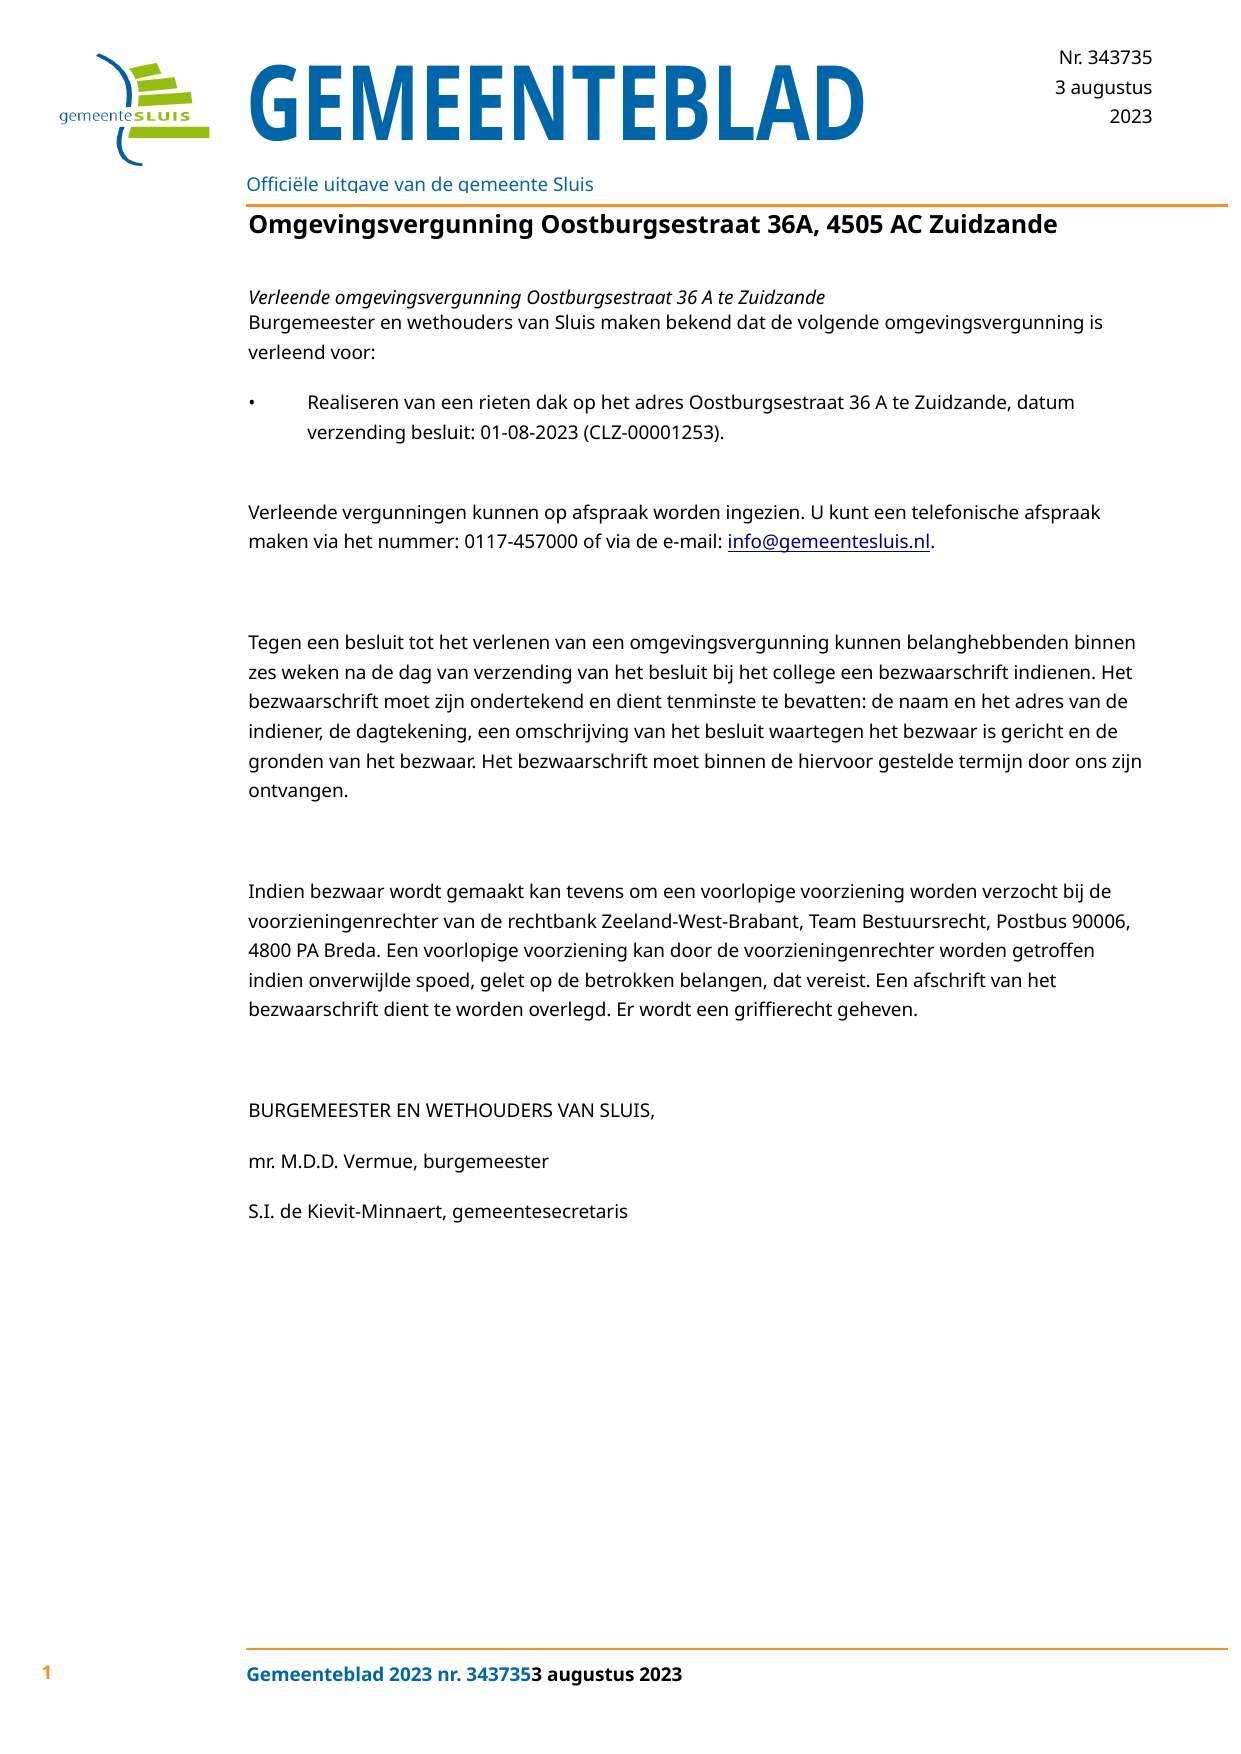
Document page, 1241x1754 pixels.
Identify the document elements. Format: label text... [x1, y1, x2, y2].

text Burgemeester en wethouders van Sluis maken bekend dat de volgende omgevingsvergunning is verleend voor: [248, 309, 1152, 365]
text BURGEMEESTER EN WETHOUDERS VAN SLUIS, [248, 1097, 1152, 1123]
list Realiseren van een rieten dak op het adres Oostburgsestraat 36 A te Zuidzande, datum verzending besluit: 01-08-2023 (CLZ-00001253). [248, 389, 1152, 445]
text Omgevingsvergunning Oostburgsestraat 36A, 4505 AC Zuidzande [248, 207, 1152, 241]
text Tegen een besluit tot het verlenen van een omgevingsvergunning kunnen belanghebbenden binnen zes weken na de dag van verzending van het besluit bij het college een bezwaarschrift indienen. Het bezwaarschrift moet zijn ondertekend en dient tenminste te bevatten: de naam en het adres van de indiener, de dagtekening, een omschrijving van het besluit waartegen het bezwaar is gericht en de gronden van het bezwaar. Het bezwaarschrift moet binnen de hiervoor gestelde termijn door ons zijn ontvangen. [248, 629, 1152, 803]
text S.I. de Kievit-Minnaert, gemeentesecretaris [248, 1198, 1152, 1224]
text Verleende vergunningen kunnen op afspraak worden ingezien. U kunt een telefonische afspraak maken via het nummer: 0117-457000 of via de e-mail: info@gemeentesluis.nl. [248, 499, 1152, 554]
text Indien bezwaar wordt gemaakt kan tevens om een voorlopige voorziening worden verzocht bij de voorzieningenrechter van de rechtbank Zeeland-West-Brabant, Team Bestuursrecht, Postbus 90006, 4800 PA Breda. Een voorlopige voorziening kan door de voorzieningenrechter worden getroffen indien onverwijlde spoed, gelet op de betrokken belangen, dat vereist. Een afschrift van het bezwaarschrift dient te worden overlegd. Er wordt een griffierecht geheven. [248, 878, 1152, 1022]
picture [41, 47, 231, 172]
text Verleende omgevingsvergunning Oostburgsestraat 36 A te Zuidzande [248, 284, 1152, 309]
text mr. M.D.D. Vermue, burgemeester [248, 1148, 1152, 1174]
